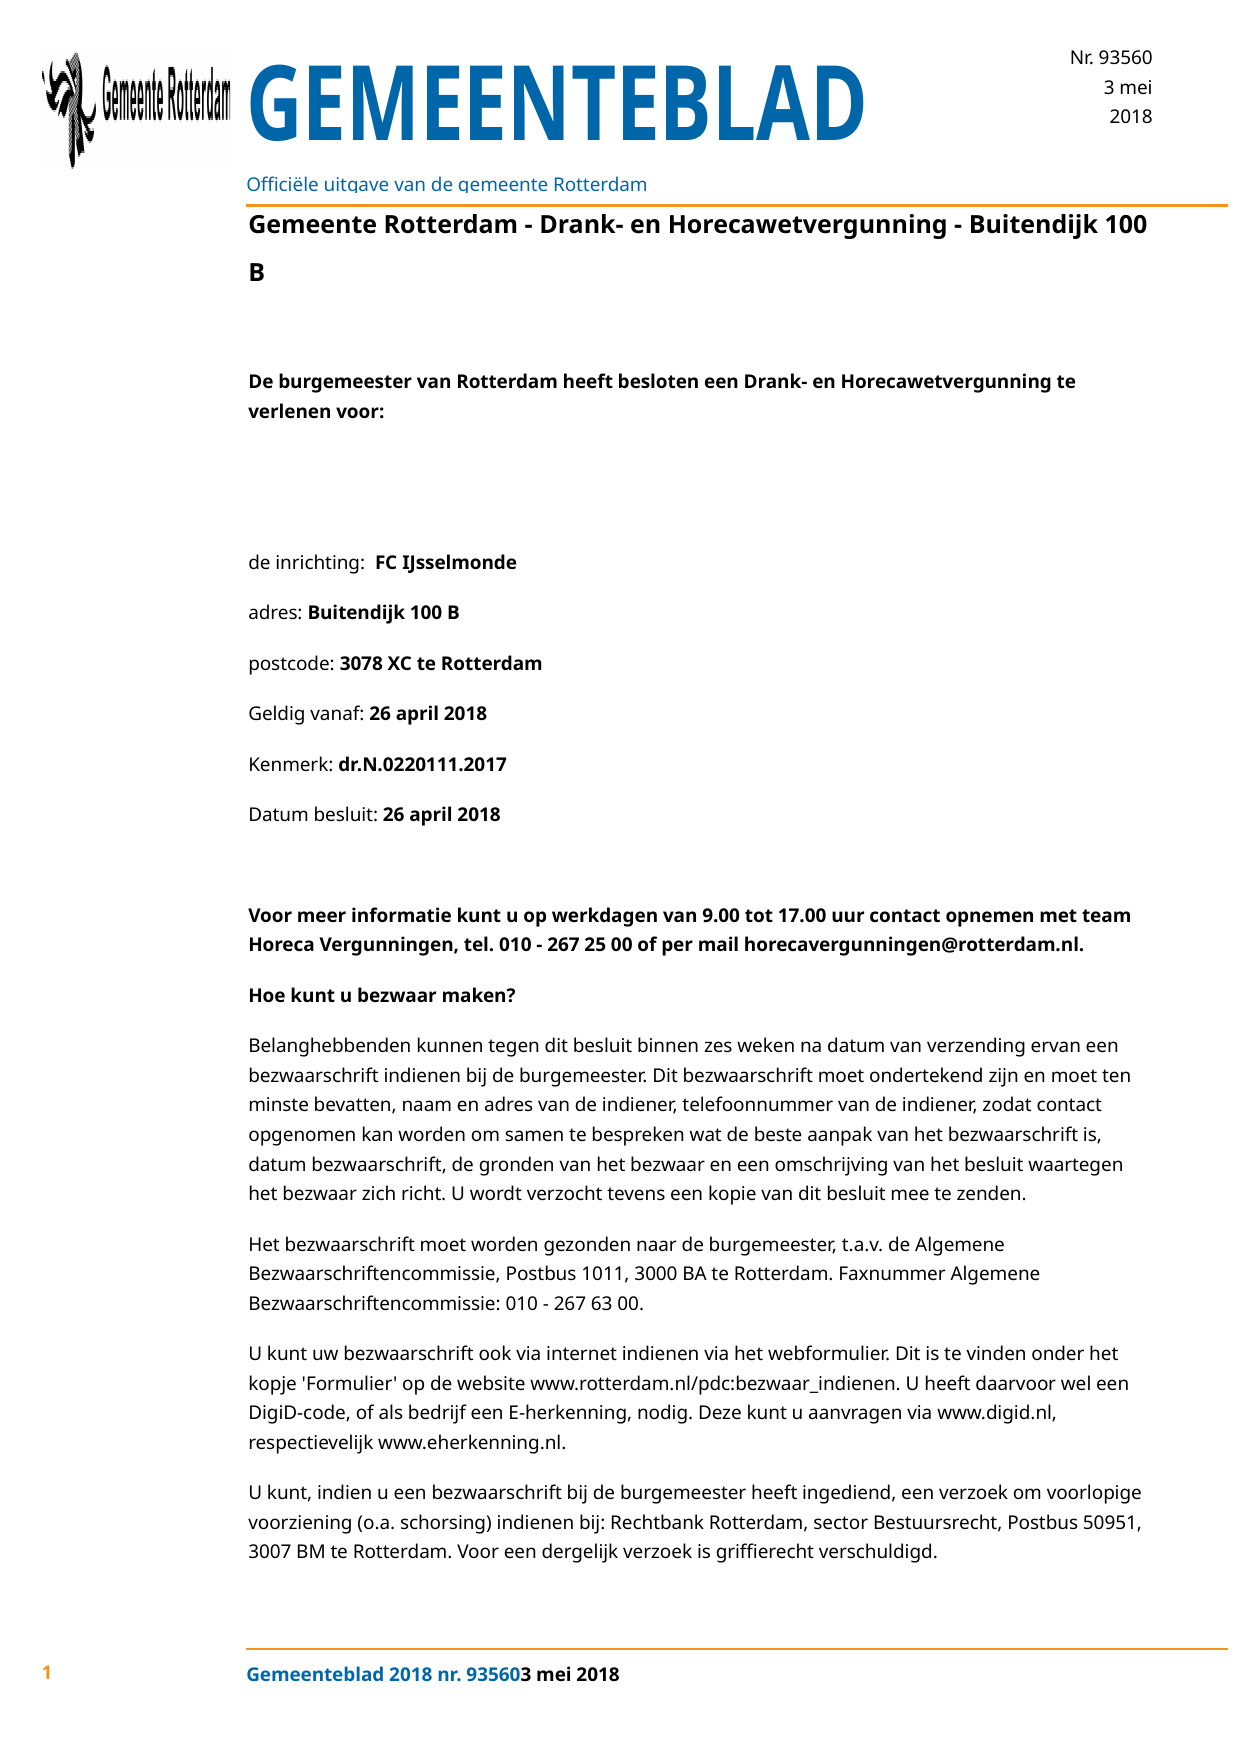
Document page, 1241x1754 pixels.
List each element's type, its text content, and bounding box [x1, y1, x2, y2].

text postcode: 3078 XC te Rotterdam [248, 650, 1152, 676]
text Hoe kunt u bezwaar maken? [248, 982, 1152, 1008]
text de inrichting: FC IJsselmonde [248, 549, 1152, 575]
text Het bezwaarschrift moet worden gezonden naar de burgemeester, t.a.v. de Algemene Bezwaarschriftencommissie, Postbus 1011, 3000 BA te Rotterdam. Faxnummer Algemene Bezwaarschriftencommissie: 010 - 267 63 00. [248, 1231, 1152, 1316]
picture [41, 47, 231, 172]
text Voor meer informatie kunt u op werkdagen van 9.00 tot 17.00 uur contact opnemen met team Horeca Vergunningen, tel. 010 - 267 25 00 of per mail horecavergunningen@rotterdam.nl. [248, 902, 1152, 957]
text Belanghebbenden kunnen tegen dit besluit binnen zes weken na datum van verzending ervan een bezwaarschrift indienen bij de burgemeester. Dit bezwaarschrift moet ondertekend zijn en moet ten minste bevatten, naam en adres van de indiener, telefoonnummer van de indiener, zodat contact opgenomen kan worden om samen te bespreken wat de beste aanpak van het bezwaarschrift is, datum bezwaarschrift, de gronden van het bezwaar en een omschrijving van het besluit waartegen het bezwaar zich richt. U wordt verzocht tevens een kopie van dit besluit mee te zenden. [248, 1032, 1152, 1206]
text Kenmerk: dr.N.0220111.2017 [248, 751, 1152, 777]
text adres: Buitendijk 100 B [248, 599, 1152, 625]
text U kunt, indien u een bezwaarschrift bij de burgemeester heeft ingediend, een verzoek om voorlopige voorziening (o.a. schorsing) indienen bij: Rechtbank Rotterdam, sector Bestuursrecht, Postbus 50951, 3007 BM te Rotterdam. Voor een dergelijk verzoek is griffierecht verschuldigd. [248, 1479, 1152, 1564]
text Gemeente Rotterdam - Drank- en Horecawetvergunning - Buitendijk 100 B [248, 207, 1152, 288]
text Datum besluit: 26 april 2018 [248, 801, 1152, 827]
text U kunt uw bezwaarschrift ook via internet indienen via het webformulier. Dit is te vinden onder het kopje 'Formulier' op de website www.rotterdam.nl/pdc:bezwaar_indienen. U heeft daarvoor wel een DigiD-code, of als bedrijf een E-herkenning, nodig. Deze kunt u aanvragen via www.digid.nl, respectievelijk www.eherkenning.nl. [248, 1340, 1152, 1455]
text De burgemeester van Rotterdam heeft besloten een Drank- en Horecawetvergunning te verlenen voor: [248, 368, 1152, 424]
text Geldig vanaf: 26 april 2018 [248, 700, 1152, 726]
